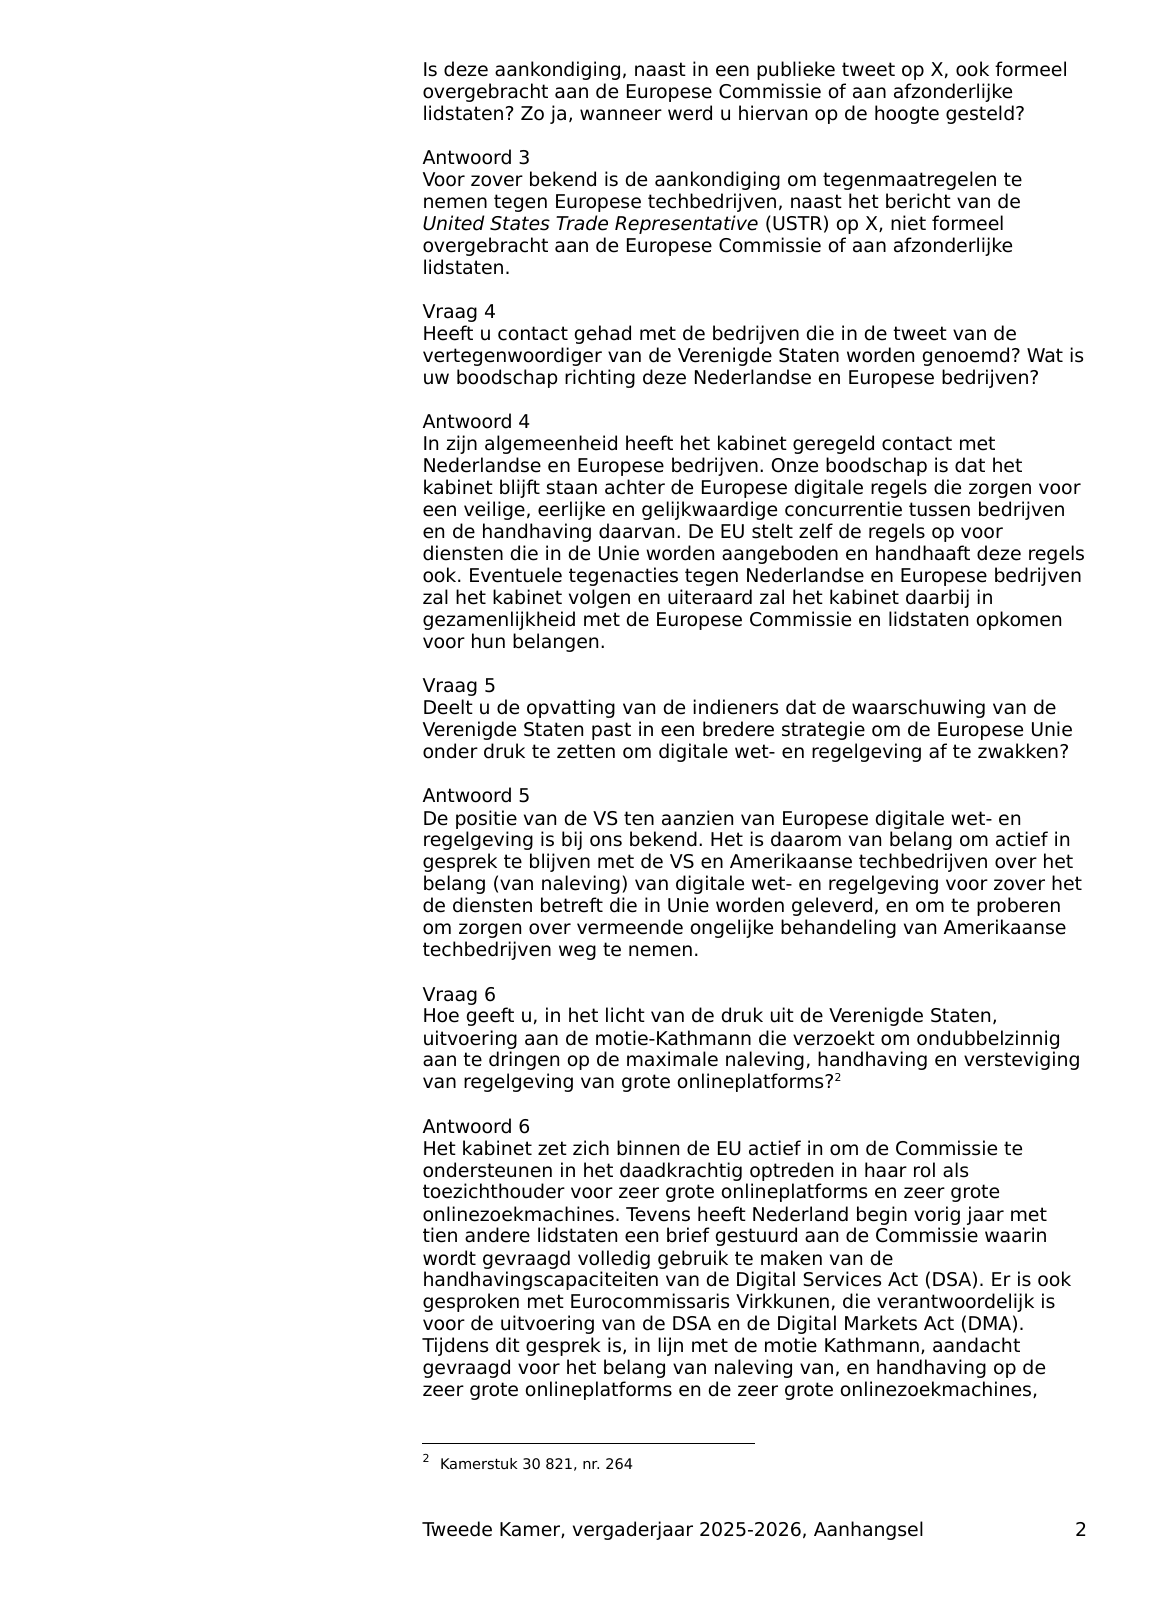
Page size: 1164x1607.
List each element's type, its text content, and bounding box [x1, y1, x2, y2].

text Deelt u de opvatting van de indieners dat de waarschuwing van de Verenigde Staten past in een bredere strategie om de Europese Unie onder druk te zetten om digitale wet- en regelgeving af te zwakken? [422, 697, 1087, 763]
text In zijn algemeenheid heeft het kabinet geregeld contact met Nederlandse en Europese bedrijven. Onze boodschap is dat het kabinet blijft staan achter de Europese digitale regels die zorgen voor een veilige, eerlijke en gelijkwaardige concurrentie tussen bedrijven en de handhaving daarvan. De EU stelt zelf de regels op voor diensten die in de Unie worden aangeboden en handhaaft deze regels ook. Eventuele tegenacties tegen Nederlandse en Europese bedrijven zal het kabinet volgen en uiteraard zal het kabinet daarbij in gezamenlijkheid met de Europese Commissie en lidstaten opkomen voor hun belangen. [422, 433, 1087, 653]
text Kamerstuk 30 821, nr. 264 [422, 1452, 1087, 1474]
text Antwoord 6 [422, 1116, 1087, 1137]
text Vraag 5 [422, 675, 1087, 697]
text Vraag 4 [422, 301, 1087, 323]
text Voor zover bekend is de aankondiging om tegenmaatregelen te nemen tegen Europese techbedrijven, naast het bericht van de United States Trade Representative (USTR) op X, niet formeel overgebracht aan de Europese Commissie of aan afzonderlijke lidstaten. [422, 169, 1087, 279]
text Het kabinet zet zich binnen de EU actief in om de Commissie te ondersteunen in het daadkrachtig optreden in haar rol als toezichthouder voor zeer grote onlineplatforms en zeer grote onlinezoekmachines. Tevens heeft Nederland begin vorig jaar met tien andere lidstaten een brief gestuurd aan de Commissie waarin wordt gevraagd volledig gebruik te maken van de handhavingscapaciteiten van de Digital Services Act (DSA). Er is ook gesproken met Eurocommissaris Virkkunen, die verantwoordelijk is voor de uitvoering van de DSA en de Digital Markets Act (DMA). Tijdens dit gesprek is, in lijn met de motie Kathmann, aandacht gevraagd voor het belang van naleving van, en handhaving op de zeer grote onlineplatforms en de zeer grote onlinezoekmachines, [422, 1137, 1087, 1401]
text De positie van de VS ten aanzien van Europese digitale wet- en regelgeving is bij ons bekend. Het is daarom van belang om actief in gesprek te blijven met de VS en Amerikaanse techbedrijven over het belang (van naleving) van digitale wet- en regelgeving voor zover het de diensten betreft die in Unie worden geleverd, en om te proberen om zorgen over vermeende ongelijke behandeling van Amerikaanse techbedrijven weg te nemen. [422, 807, 1087, 961]
text Antwoord 3 [422, 147, 1087, 169]
text Is deze aankondiging, naast in een publieke tweet op X, ook formeel overgebracht aan de Europese Commissie of aan afzonderlijke lidstaten? Zo ja, wanneer werd u hiervan op de hoogte gesteld? [422, 59, 1087, 125]
text Antwoord 4 [422, 411, 1087, 433]
text Heeft u contact gehad met de bedrijven die in de tweet van de vertegenwoordiger van de Verenigde Staten worden genoemd? Wat is uw boodschap richting deze Nederlandse en Europese bedrijven? [422, 323, 1087, 389]
text Antwoord 5 [422, 785, 1087, 807]
text Vraag 6 [422, 983, 1087, 1005]
text Hoe geeft u, in het licht van de druk uit de Verenigde Staten, uitvoering aan de motie-Kathmann die verzoekt om ondubbelzinnig aan te dringen op de maximale naleving, handhaving en versteviging van regelgeving van grote onlineplatforms? [422, 1005, 1087, 1093]
